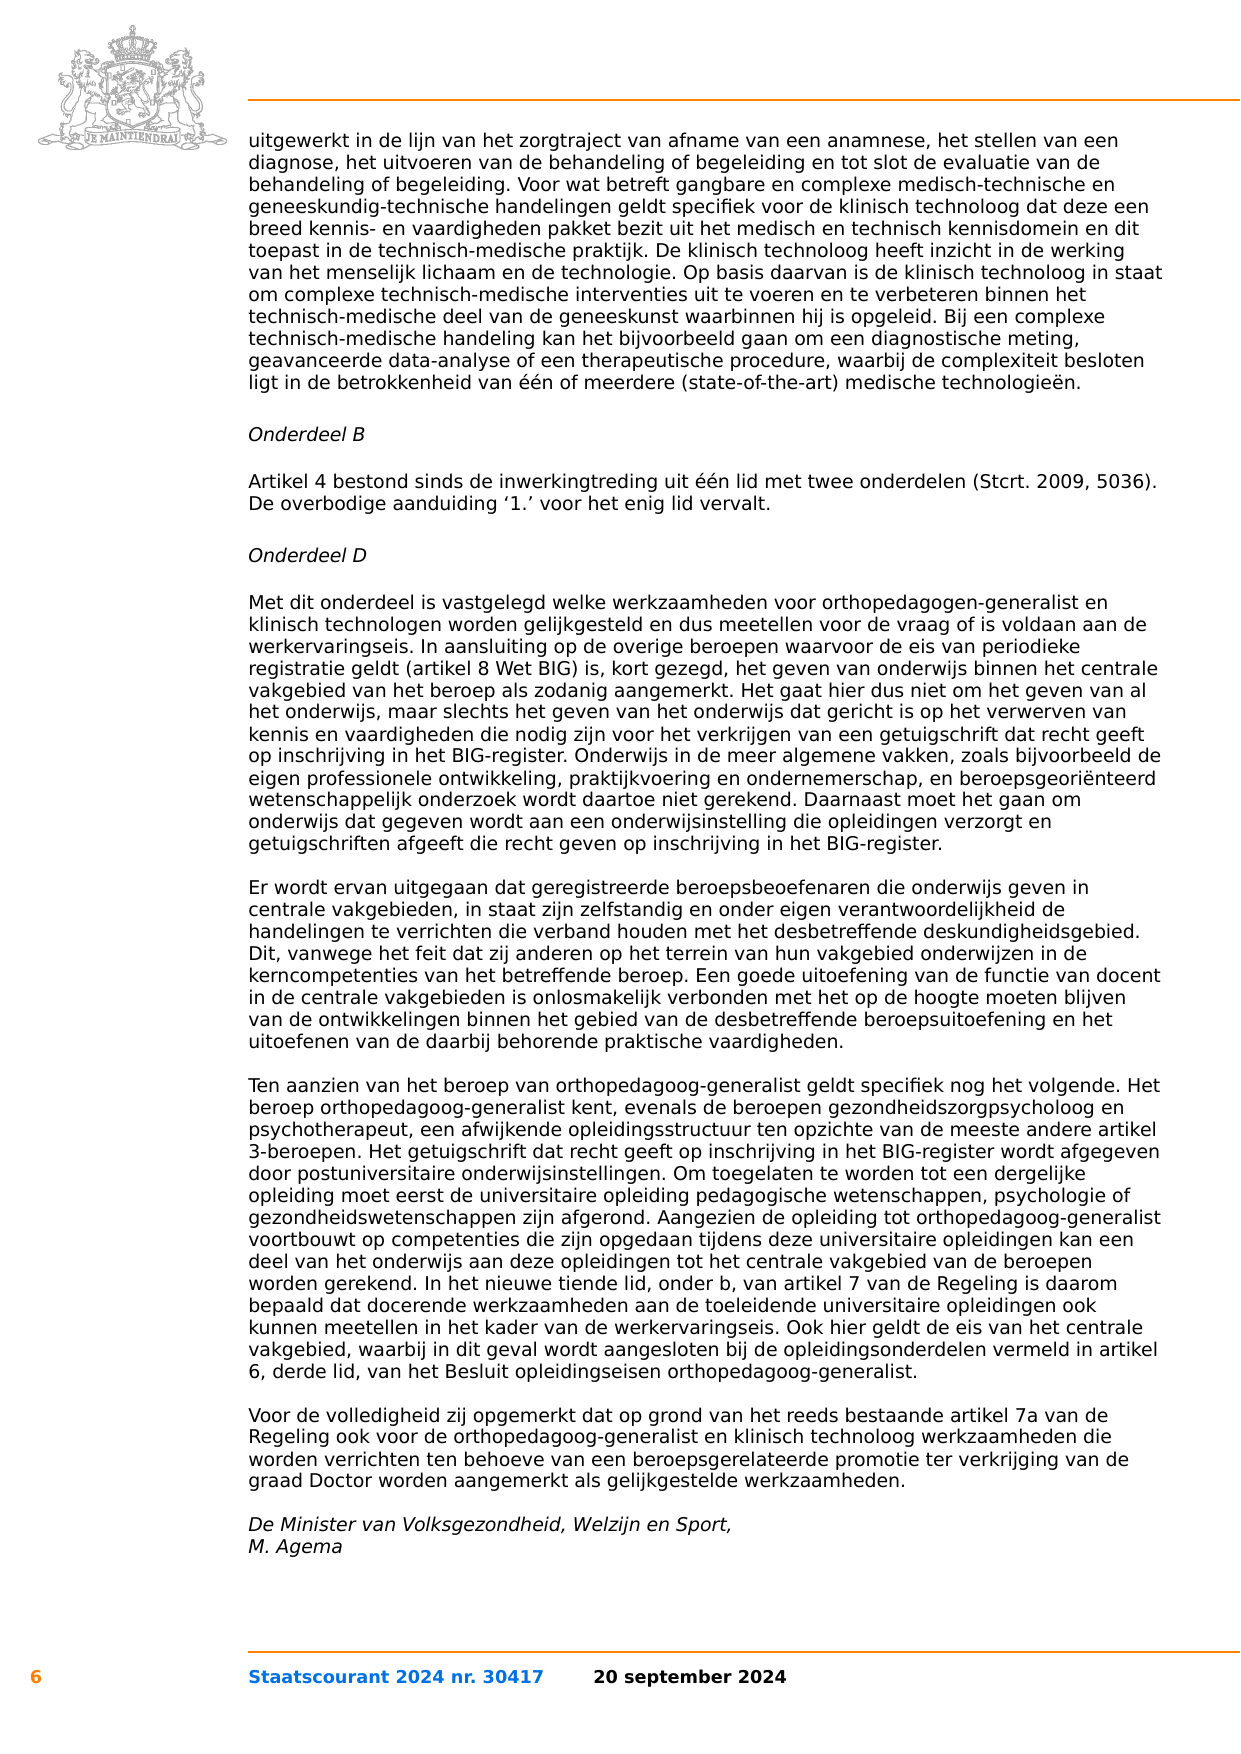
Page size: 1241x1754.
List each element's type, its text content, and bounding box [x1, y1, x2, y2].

picture [38, 25, 227, 150]
text uitgewerkt in de lijn van het zorgtraject van afname van een anamnese, het stellen van een diagnose, het uitvoeren van de behandeling of begeleiding en tot slot de evaluatie van de behandeling of begeleiding. Voor wat betreft gangbare en complexe medisch-technische en geneeskundig-technische handelingen geldt specifiek voor de klinisch technoloog dat deze een breed kennis- en vaardigheden pakket bezit uit het medisch en technisch kennisdomein en dit toepast in de technisch-medische praktijk. De klinisch technoloog heeft inzicht in de werking van het menselijk lichaam en de technologie. Op basis daarvan is de klinisch technoloog in staat om complexe technisch-medische interventies uit te voeren en te verbeteren binnen het technisch-medische deel van de geneeskunst waarbinnen hij is opgeleid. Bij een complexe technisch-medische handeling kan het bijvoorbeeld gaan om een diagnostische meting, geavanceerde data-analyse of een therapeutische procedure, waarbij de complexiteit besloten ligt in de betrokkenheid van één of meerdere (state-of-the-art) medische technologieën. [248, 130, 1163, 394]
subtitle Onderdeel D [248, 544, 1163, 567]
text Artikel 4 bestond sinds de inwerkingtreding uit één lid met twee onderdelen (Stcrt. 2009, 5036). De overbodige aanduiding ‘1.’ voor het enig lid vervalt. [248, 471, 1163, 514]
text De Minister van Volksgezondheid, Welzijn en Sport, M. Agema [248, 1514, 1163, 1558]
text Met dit onderdeel is vastgelegd welke werkzaamheden voor orthopedagogen-generalist en klinisch technologen worden gelijkgesteld en dus meetellen voor de vraag of is voldaan aan de werkervaringseis. In aansluiting op de overige beroepen waarvoor de eis van periodieke registratie geldt (artikel 8 Wet BIG) is, kort gezegd, het geven van onderwijs binnen het centrale vakgebied van het beroep als zodanig aangemerkt. Het gaat hier dus niet om het geven van al het onderwijs, maar slechts het geven van het onderwijs dat gericht is op het verwerven van kennis en vaardigheden die nodig zijn voor het verkrijgen van een getuigschrift dat recht geeft op inschrijving in het BIG-register. Onderwijs in de meer algemene vakken, zoals bijvoorbeeld de eigen professionele ontwikkeling, praktijkvoering en ondernemerschap, en beroepsgeoriënteerd wetenschappelijk onderzoek wordt daartoe niet gerekend. Daarnaast moet het gaan om onderwijs dat gegeven wordt aan een onderwijsinstelling die opleidingen verzorgt en getuigschriften afgeeft die recht geven op inschrijving in het BIG-register. [248, 592, 1163, 855]
text Ten aanzien van het beroep van orthopedagoog-generalist geldt specifiek nog het volgende. Het beroep orthopedagoog-generalist kent, evenals de beroepen gezondheidszorgpsycholoog en psychotherapeut, een afwijkende opleidingsstructuur ten opzichte van de meeste andere artikel 3-beroepen. Het getuigschrift dat recht geeft op inschrijving in het BIG-register wordt afgegeven door postuniversitaire onderwijsinstellingen. Om toegelaten te worden tot een dergelijke opleiding moet eerst de universitaire opleiding pedagogische wetenschappen, psychologie of gezondheidswetenschappen zijn afgerond. Aangezien de opleiding tot orthopedagoog-generalist voortbouwt op competenties die zijn opgedaan tijdens deze universitaire opleidingen kan een deel van het onderwijs aan deze opleidingen tot het centrale vakgebied van de beroepen worden gerekend. In het nieuwe tiende lid, onder b, van artikel 7 van de Regeling is daarom bepaald dat docerende werkzaamheden aan de toeleidende universitaire opleidingen ook kunnen meetellen in het kader van de werkervaringseis. Ook hier geldt de eis van het centrale vakgebied, waarbij in dit geval wordt aangesloten bij de opleidingsonderdelen vermeld in artikel 6, derde lid, van het Besluit opleidingseisen orthopedagoog-generalist. [248, 1075, 1163, 1383]
subtitle Onderdeel B [248, 424, 1163, 446]
text Voor de volledigheid zij opgemerkt dat op grond van het reeds bestaande artikel 7a van de Regeling ook voor de orthopedagoog-generalist en klinisch technoloog werkzaamheden die worden verrichten ten behoeve van een beroepsgerelateerde promotie ter verkrijging van de graad Doctor worden aangemerkt als gelijkgestelde werkzaamheden. [248, 1404, 1163, 1492]
text Er wordt ervan uitgegaan dat geregistreerde beroepsbeoefenaren die onderwijs geven in centrale vakgebieden, in staat zijn zelfstandig en onder eigen verantwoordelijkheid de handelingen te verrichten die verband houden met het desbetreffende deskundigheidsgebied. Dit, vanwege het feit dat zij anderen op het terrein van hun vakgebied onderwijzen in de kerncompetenties van het betreffende beroep. Een goede uitoefening van de functie van docent in de centrale vakgebieden is onlosmakelijk verbonden met het op de hoogte moeten blijven van de ontwikkelingen binnen het gebied van de desbetreffende beroepsuitoefening en het uitoefenen van de daarbij behorende praktische vaardigheden. [248, 877, 1163, 1053]
